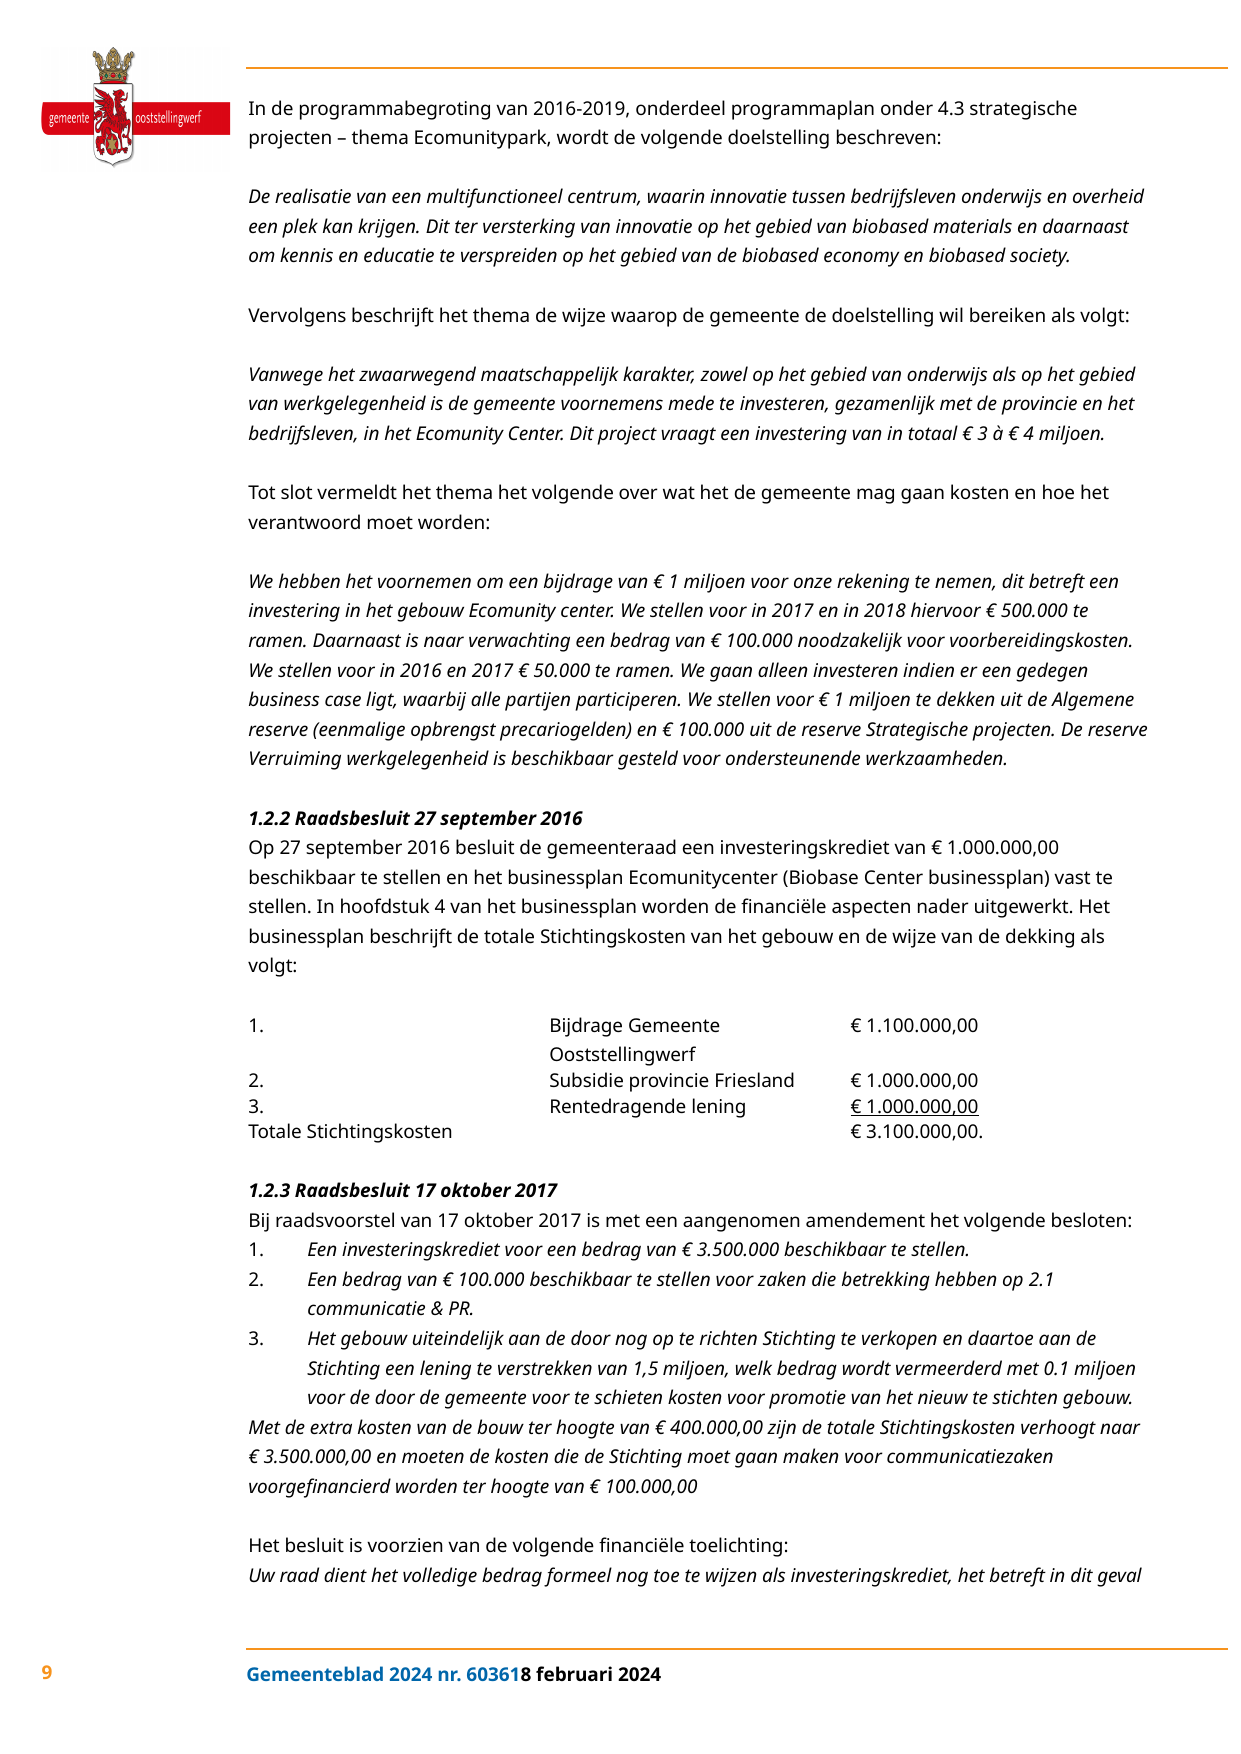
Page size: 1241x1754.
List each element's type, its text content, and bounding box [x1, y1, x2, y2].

table_cell € 1.000.000,00 [850, 1093, 1152, 1119]
table_cell Subsidie provincie Friesland [549, 1067, 850, 1093]
list Het gebouw uiteindelijk aan de door nog op te richten Stichting te verkopen en daartoe aan de Stichting een lening te verstrekken van 1,5 miljoen, welk bedrag wordt vermeerderd met 0.1 miljoen voor de door de gemeente voor te schieten kosten voor promotie van het nieuw te stichten gebouw. [248, 1325, 1152, 1410]
text Tot slot vermeldt het thema het volgende over wat het de gemeente mag gaan kosten en hoe het verantwoord moet worden: [248, 479, 1152, 535]
text Met de extra kosten van de bouw ter hoogte van € 400.000,00 zijn de totale Stichtingskosten verhoogt naar € 3.500.000,00 en moeten de kosten die de Stichting moet gaan maken voor communicatiezaken voorgefinancierd worden ter hoogte van € 100.000,00 [248, 1414, 1152, 1499]
text Bij raadsvoorstel van 17 oktober 2017 is met een aangenomen amendement het volgende besloten: [248, 1207, 1152, 1233]
table_header € 1.100.000,00 [850, 1012, 1152, 1067]
text Vervolgens beschrijft het thema de wijze waarop de gemeente de doelstelling wil bereiken als volgt: [248, 302, 1152, 328]
table_cell € 3.100.000,00. [850, 1119, 1152, 1144]
text We hebben het voornemen om een bijdrage van € 1 miljoen voor onze rekening te nemen, dit betreft een investering in het gebouw Ecomunity center. We stellen voor in 2017 en in 2018 hiervoor € 500.000 te ramen. Daarnaast is naar verwachting een bedrag van € 100.000 noodzakelijk voor voorbereidingskosten. We stellen voor in 2016 en 2017 € 50.000 te ramen. We gaan alleen investeren indien er een gedegen business case ligt, waarbij alle partijen participeren. We stellen voor € 1 miljoen te dekken uit de Algemene reserve (eenmalige opbrengst precariogelden) en € 100.000 uit de reserve Strategische projecten. De reserve Verruiming werkgelegenheid is beschikbaar gesteld voor ondersteunende werkzaamheden. [248, 568, 1152, 771]
text 1.2.2 Raadsbesluit 27 september 2016 [248, 805, 1152, 831]
table_header 1. [248, 1012, 549, 1067]
list Een investeringskrediet voor een bedrag van € 3.500.000 beschikbaar te stellen. [248, 1236, 1152, 1262]
text In de programmabegroting van 2016-2019, onderdeel programmaplan onder 4.3 strategische projecten – thema Ecomunitypark, wordt de volgende doelstelling beschreven: [248, 95, 1152, 150]
table_cell 2. [248, 1067, 549, 1093]
table_cell Rentedragende lening [549, 1093, 850, 1119]
text De realisatie van een multifunctioneel centrum, waarin innovatie tussen bedrijfsleven onderwijs en overheid een plek kan krijgen. Dit ter versterking van innovatie op het gebied van biobased materials en daarnaast om kennis en educatie te verspreiden op het gebied van de biobased economy en biobased society. [248, 183, 1152, 268]
text 1.2.3 Raadsbesluit 17 oktober 2017 [248, 1177, 1152, 1203]
table_cell Totale Stichtingskosten [248, 1119, 850, 1144]
text Uw raad dient het volledige bedrag formeel nog toe te wijzen als investeringskrediet, het betreft in dit geval [248, 1562, 1152, 1588]
table_cell 3. [248, 1093, 549, 1119]
text Op 27 september 2016 besluit de gemeenteraad een investeringskrediet van € 1.000.000,00 beschikbaar te stellen en het businessplan Ecomunitycenter (Biobase Center businessplan) vast te stellen. In hoofdstuk 4 van het businessplan worden de financiële aspecten nader uitgewerkt. Het businessplan beschrijft de totale Stichtingskosten van het gebouw en de wijze van de dekking als volgt: [248, 834, 1152, 978]
text Vanwege het zwaarwegend maatschappelijk karakter, zowel op het gebied van onderwijs als op het gebied van werkgelegenheid is de gemeente voornemens mede te investeren, gezamenlijk met de provincie en het bedrijfsleven, in het Ecomunity Center. Dit project vraagt een investering van in totaal € 3 à € 4 miljoen. [248, 361, 1152, 446]
table_cell € 1.000.000,00 [850, 1067, 1152, 1093]
text Het besluit is voorzien van de volgende financiële toelichting: [248, 1532, 1152, 1558]
table_header Bijdrage Gemeente Ooststellingwerf [549, 1012, 850, 1067]
list Een bedrag van € 100.000 beschikbaar te stellen voor zaken die betrekking hebben op 2.1 communicatie & PR. [248, 1266, 1152, 1321]
picture [41, 47, 231, 172]
